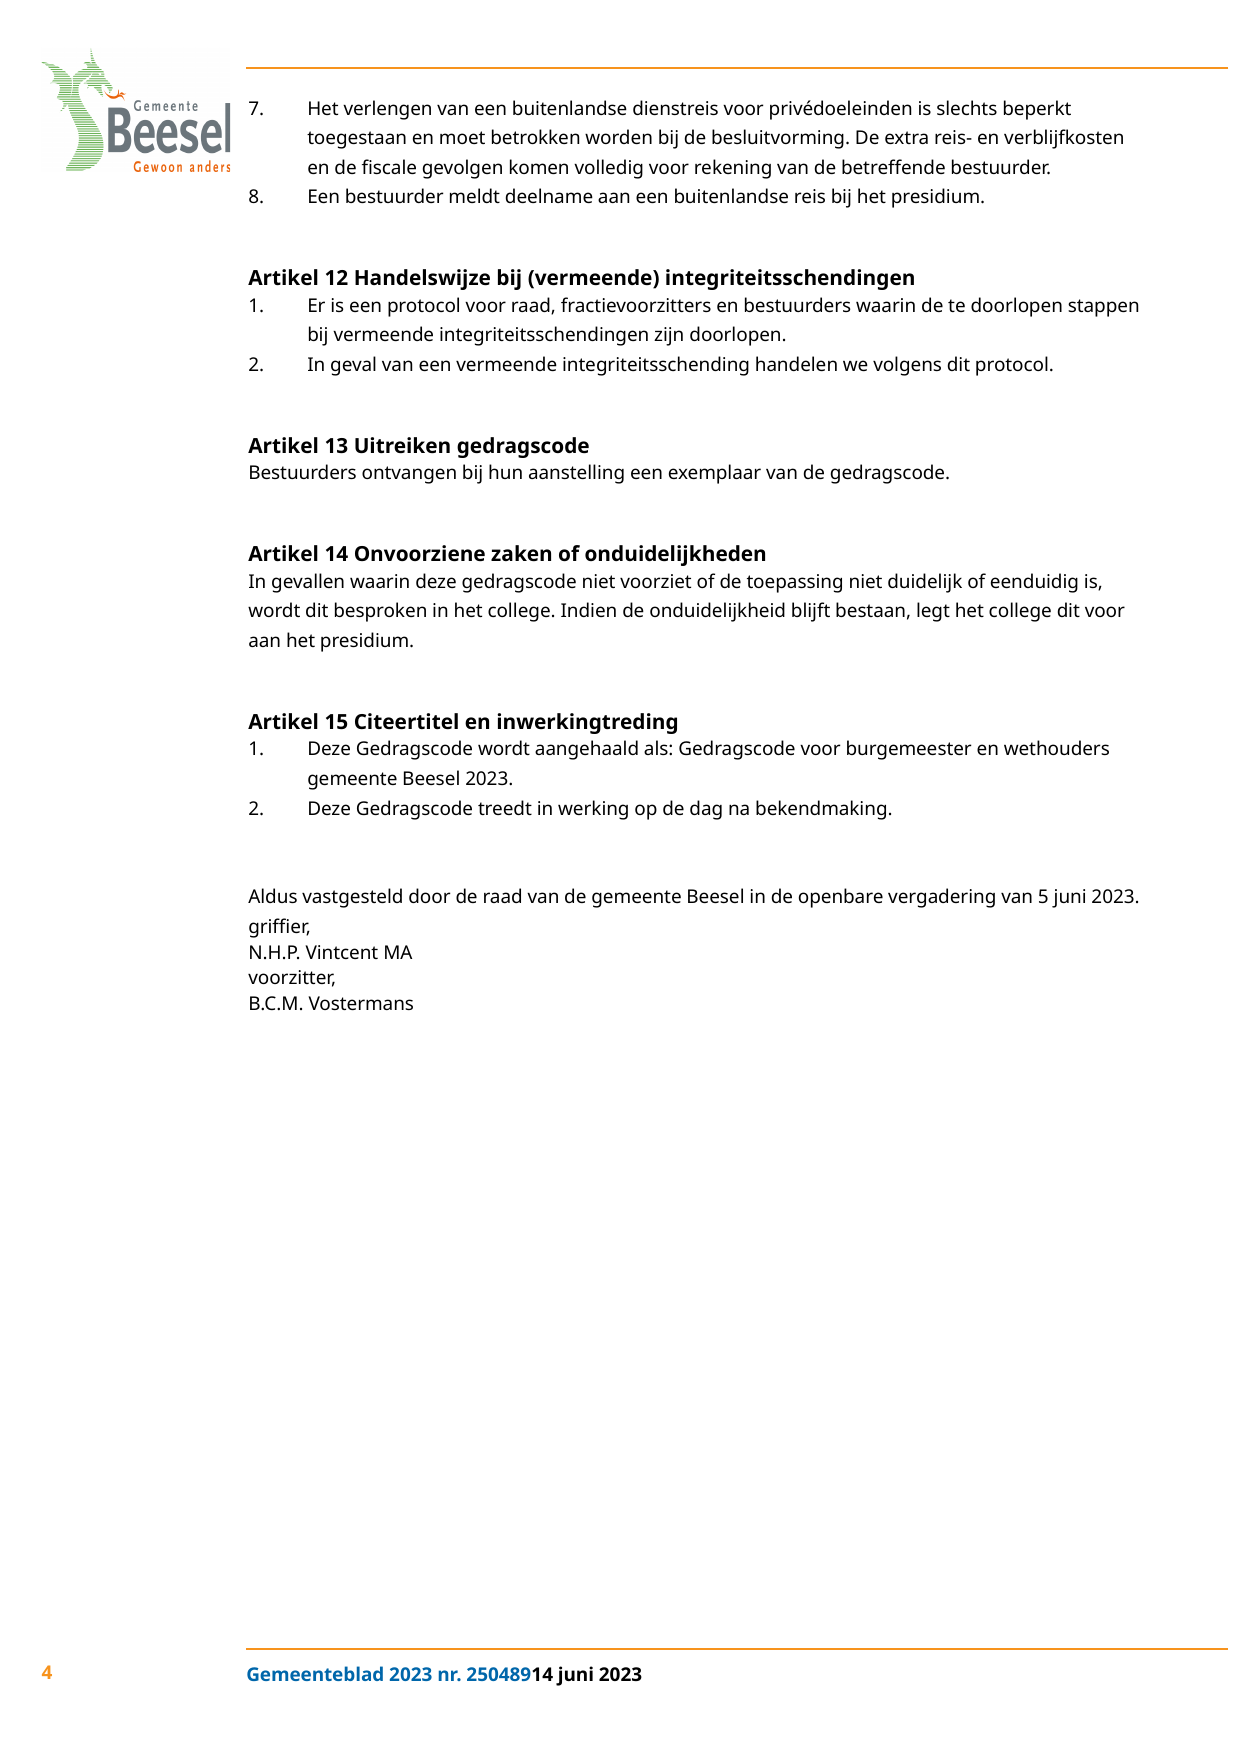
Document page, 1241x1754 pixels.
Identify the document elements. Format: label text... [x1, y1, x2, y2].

list Er is een protocol voor raad, fractievoorzitters en bestuurders waarin de te doorlopen stappen bij vermeende integriteitsschendingen zijn doorlopen. [248, 292, 1152, 347]
text Artikel 13 Uitreiken gedragscode [248, 431, 1152, 459]
text voorzitter, [248, 964, 1152, 990]
text B.C.M. Vostermans [248, 990, 1152, 1016]
list Deze Gedragscode wordt aangehaald als: Gedragscode voor burgemeester en wethouders gemeente Beesel 2023. [248, 736, 1152, 791]
list Deze Gedragscode treedt in werking op de dag na bekendmaking. [248, 795, 1152, 821]
list In geval van een vermeende integriteitsschending handelen we volgens dit protocol. [248, 351, 1152, 377]
text Artikel 15 Citeertitel en inwerkingtreding [248, 707, 1152, 736]
text Artikel 14 Onvoorziene zaken of onduidelijkheden [248, 539, 1152, 568]
text Bestuurders ontvangen bij hun aanstelling een exemplaar van de gedragscode. [248, 459, 1152, 485]
list Een bestuurder meldt deelname aan een buitenlandse reis bij het presidium. [248, 183, 1152, 209]
text griffier, [248, 913, 1152, 939]
text N.H.P. Vintcent MA [248, 939, 1152, 964]
text In gevallen waarin deze gedragscode niet voorziet of de toepassing niet duidelijk of eenduidig is, wordt dit besproken in het college. Indien de onduidelijkheid blijft bestaan, legt het college dit voor aan het presidium. [248, 568, 1152, 653]
picture [41, 47, 231, 172]
text Artikel 12 Handelswijze bij (vermeende) integriteitsschendingen [248, 263, 1152, 292]
text Aldus vastgesteld door de raad van de gemeente Beesel in de openbare vergadering van 5 juni 2023. [248, 883, 1152, 909]
list Het verlengen van een buitenlandse dienstreis voor privédoeleinden is slechts beperkt toegestaan en moet betrokken worden bij de besluitvorming. De extra reis- en verblijfkosten en de fiscale gevolgen komen volledig voor rekening van de betreffende bestuurder. [248, 95, 1152, 180]
